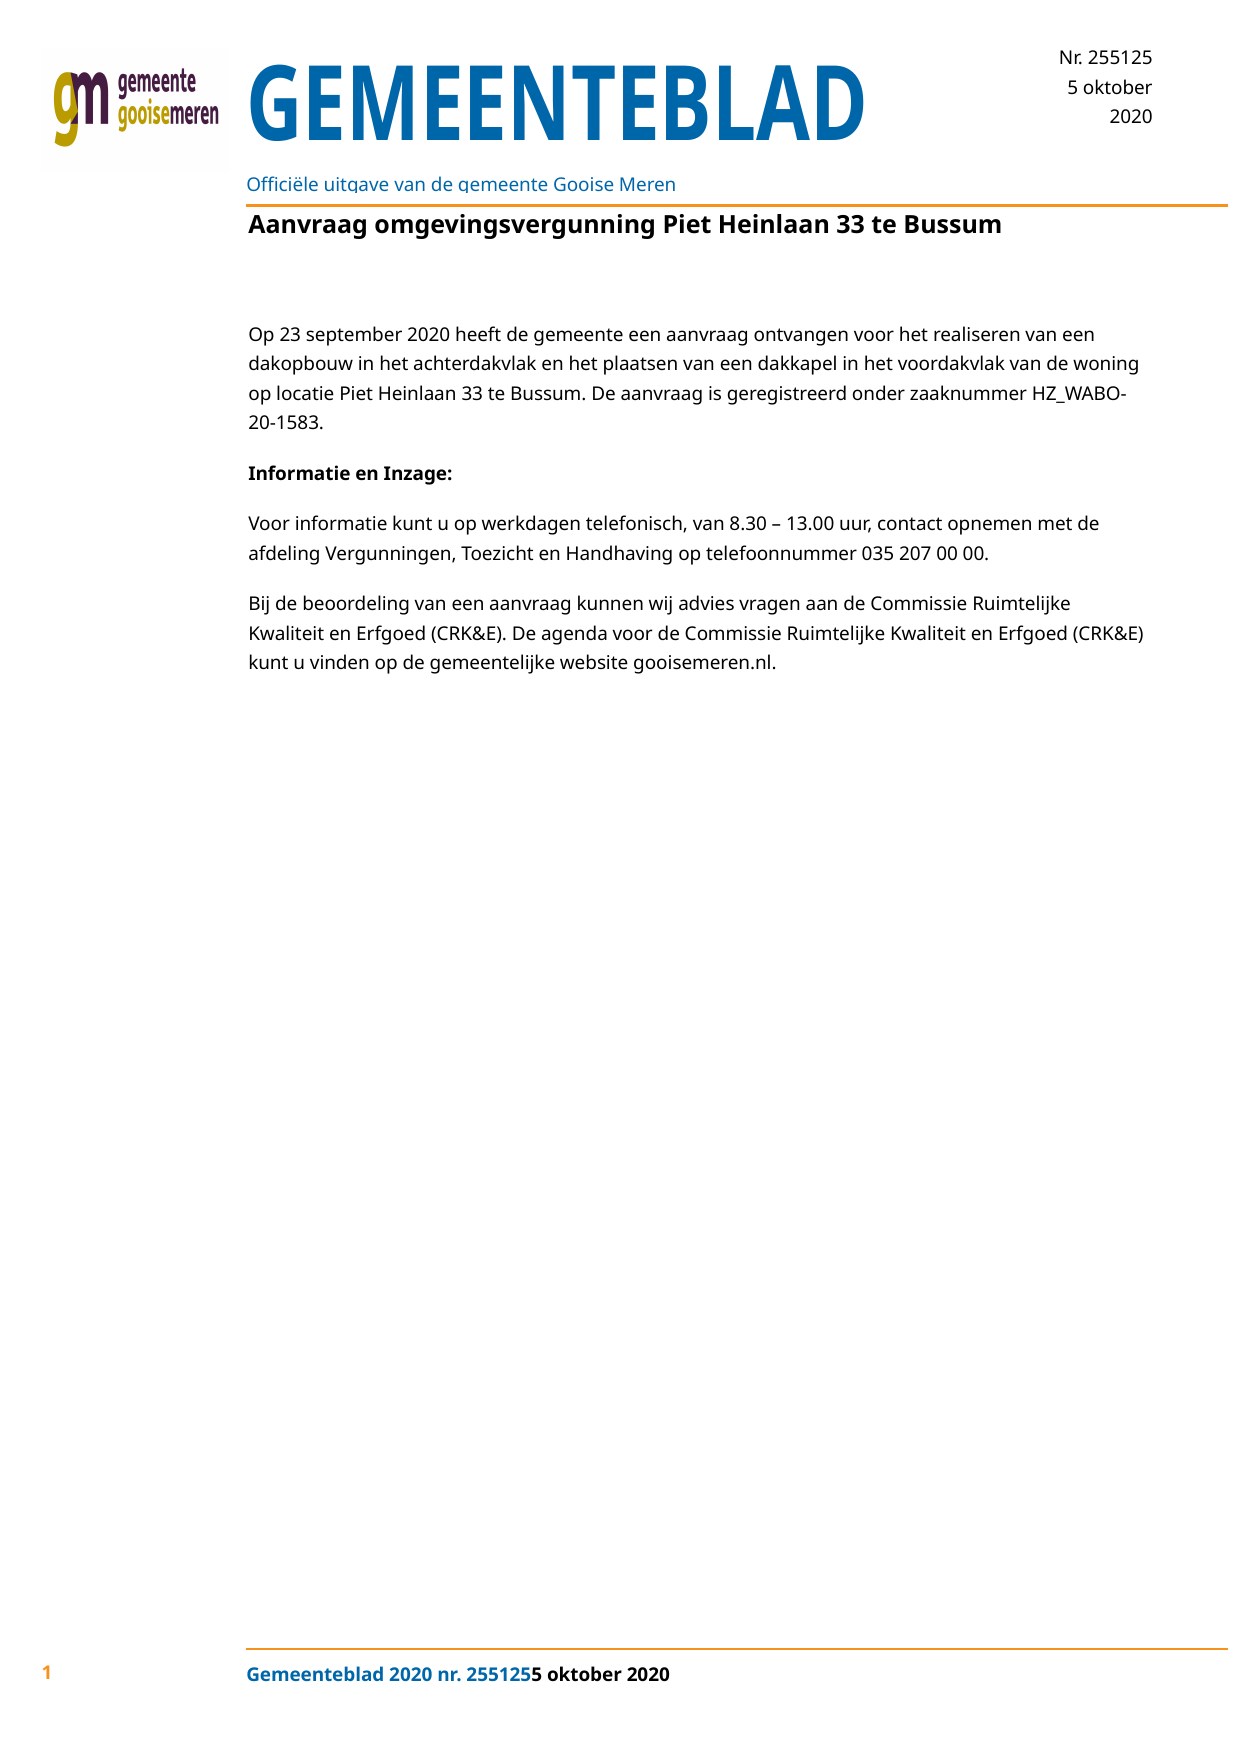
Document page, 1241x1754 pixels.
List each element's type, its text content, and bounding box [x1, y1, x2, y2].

picture [41, 47, 231, 172]
text Bij de beoordeling van een aanvraag kunnen wij advies vragen aan de Commissie Ruimtelijke Kwaliteit en Erfgoed (CRK&E). De agenda voor de Commissie Ruimtelijke Kwaliteit en Erfgoed (CRK&E) kunt u vinden op de gemeentelijke website gooisemeren.nl. [248, 590, 1152, 675]
text Aanvraag omgevingsvergunning Piet Heinlaan 33 te Bussum [248, 207, 1152, 241]
text Voor informatie kunt u op werkdagen telefonisch, van 8.30 – 13.00 uur, contact opnemen met de afdeling Vergunningen, Toezicht en Handhaving op telefoonnummer 035 207 00 00. [248, 510, 1152, 566]
text Informatie en Inzage: [248, 460, 1152, 486]
text Op 23 september 2020 heeft de gemeente een aanvraag ontvangen voor het realiseren van een dakopbouw in het achterdakvlak en het plaatsen van een dakkapel in het voordakvlak van de woning op locatie Piet Heinlaan 33 te Bussum. De aanvraag is geregistreerd onder zaaknummer HZ_WABO-20-1583. [248, 321, 1152, 435]
